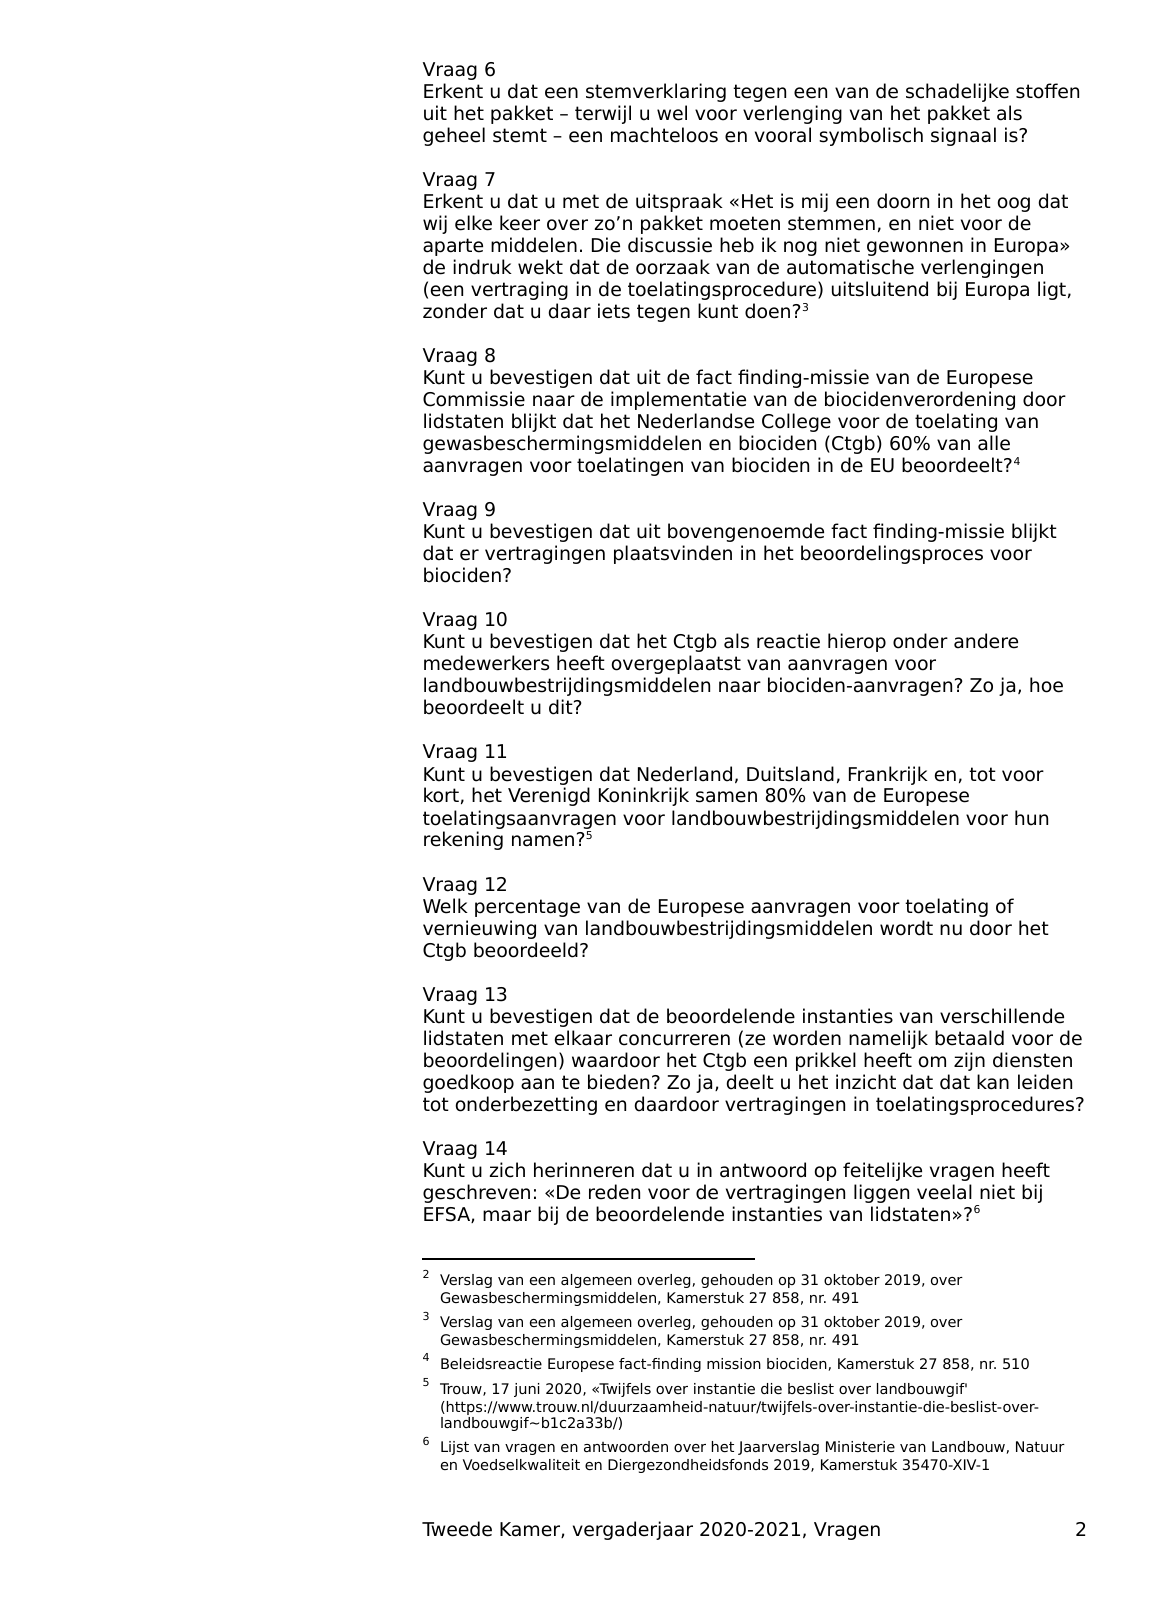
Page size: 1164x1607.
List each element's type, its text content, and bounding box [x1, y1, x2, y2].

text Beleidsreactie Europese fact-finding mission biociden, Kamerstuk 27 858, nr. 510 [422, 1352, 1087, 1374]
text Kunt u zich herinneren dat u in antwoord op feitelijke vragen heeft geschreven: «De reden voor de vertragingen liggen veelal niet bij EFSA, maar bij de beoordelende instanties van lidstaten»? [422, 1160, 1087, 1226]
text Vraag 10 [422, 609, 1087, 631]
text Kunt u bevestigen dat uit de fact finding-missie van de Europese Commissie naar de implementatie van de biocidenverordening door lidstaten blijkt dat het Nederlandse College voor de toelating van gewasbeschermingsmiddelen en biociden (Ctgb) 60% van alle aanvragen voor toelatingen van biociden in de EU beoordeelt? [422, 367, 1087, 477]
text Lijst van vragen en antwoorden over het Jaarverslag Ministerie van Landbouw, Natuur en Voedselkwaliteit en Diergezondheidsfonds 2019, Kamerstuk 35470-XIV-1 [422, 1435, 1087, 1474]
text Erkent u dat een stemverklaring tegen een van de schadelijke stoffen uit het pakket – terwijl u wel voor verlenging van het pakket als geheel stemt – een machteloos en vooral symbolisch signaal is? [422, 81, 1087, 147]
text Verslag van een algemeen overleg, gehouden op 31 oktober 2019, over Gewasbeschermingsmiddelen, Kamerstuk 27 858, nr. 491 [422, 1310, 1087, 1349]
text Kunt u bevestigen dat het Ctgb als reactie hierop onder andere medewerkers heeft overgeplaatst van aanvragen voor landbouwbestrijdingsmiddelen naar biociden-aanvragen? Zo ja, hoe beoordeelt u dit? [422, 631, 1087, 719]
text Vraag 11 [422, 741, 1087, 763]
text Vraag 13 [422, 984, 1087, 1006]
text Vraag 6 [422, 59, 1087, 81]
text Erkent u dat u met de uitspraak «Het is mij een doorn in het oog dat wij elke keer over zo’n pakket moeten stemmen, en niet voor de aparte middelen. Die discussie heb ik nog niet gewonnen in Europa» de indruk wekt dat de oorzaak van de automatische verlengingen (een vertraging in de toelatingsprocedure) uitsluitend bij Europa ligt, zonder dat u daar iets tegen kunt doen? [422, 191, 1087, 323]
text Vraag 7 [422, 169, 1087, 191]
text Kunt u bevestigen dat Nederland, Duitsland, Frankrijk en, tot voor kort, het Verenigd Koninkrijk samen 80% van de Europese toelatingsaanvragen voor landbouwbestrijdingsmiddelen voor hun rekening namen? [422, 763, 1087, 851]
text Verslag van een algemeen overleg, gehouden op 31 oktober 2019, over Gewasbeschermingsmiddelen, Kamerstuk 27 858, nr. 491 [422, 1268, 1087, 1307]
text Trouw, 17 juni 2020, «Twijfels over instantie die beslist over landbouwgif' (https://www.trouw.nl/duurzaamheid-natuur/twijfels-over-instantie-die-beslist-over-landbouwgif~b1c2a33b/) [422, 1377, 1087, 1432]
text Kunt u bevestigen dat uit bovengenoemde fact finding-missie blijkt dat er vertragingen plaatsvinden in het beoordelingsproces voor biociden? [422, 521, 1087, 587]
text Kunt u bevestigen dat de beoordelende instanties van verschillende lidstaten met elkaar concurreren (ze worden namelijk betaald voor de beoordelingen) waardoor het Ctgb een prikkel heeft om zijn diensten goedkoop aan te bieden? Zo ja, deelt u het inzicht dat dat kan leiden tot onderbezetting en daardoor vertragingen in toelatingsprocedures? [422, 1006, 1087, 1116]
text Vraag 8 [422, 345, 1087, 367]
text Vraag 12 [422, 873, 1087, 896]
text Vraag 14 [422, 1138, 1087, 1160]
text Vraag 9 [422, 499, 1087, 521]
text Welk percentage van de Europese aanvragen voor toelating of vernieuwing van landbouwbestrijdingsmiddelen wordt nu door het Ctgb beoordeeld? [422, 896, 1087, 961]
